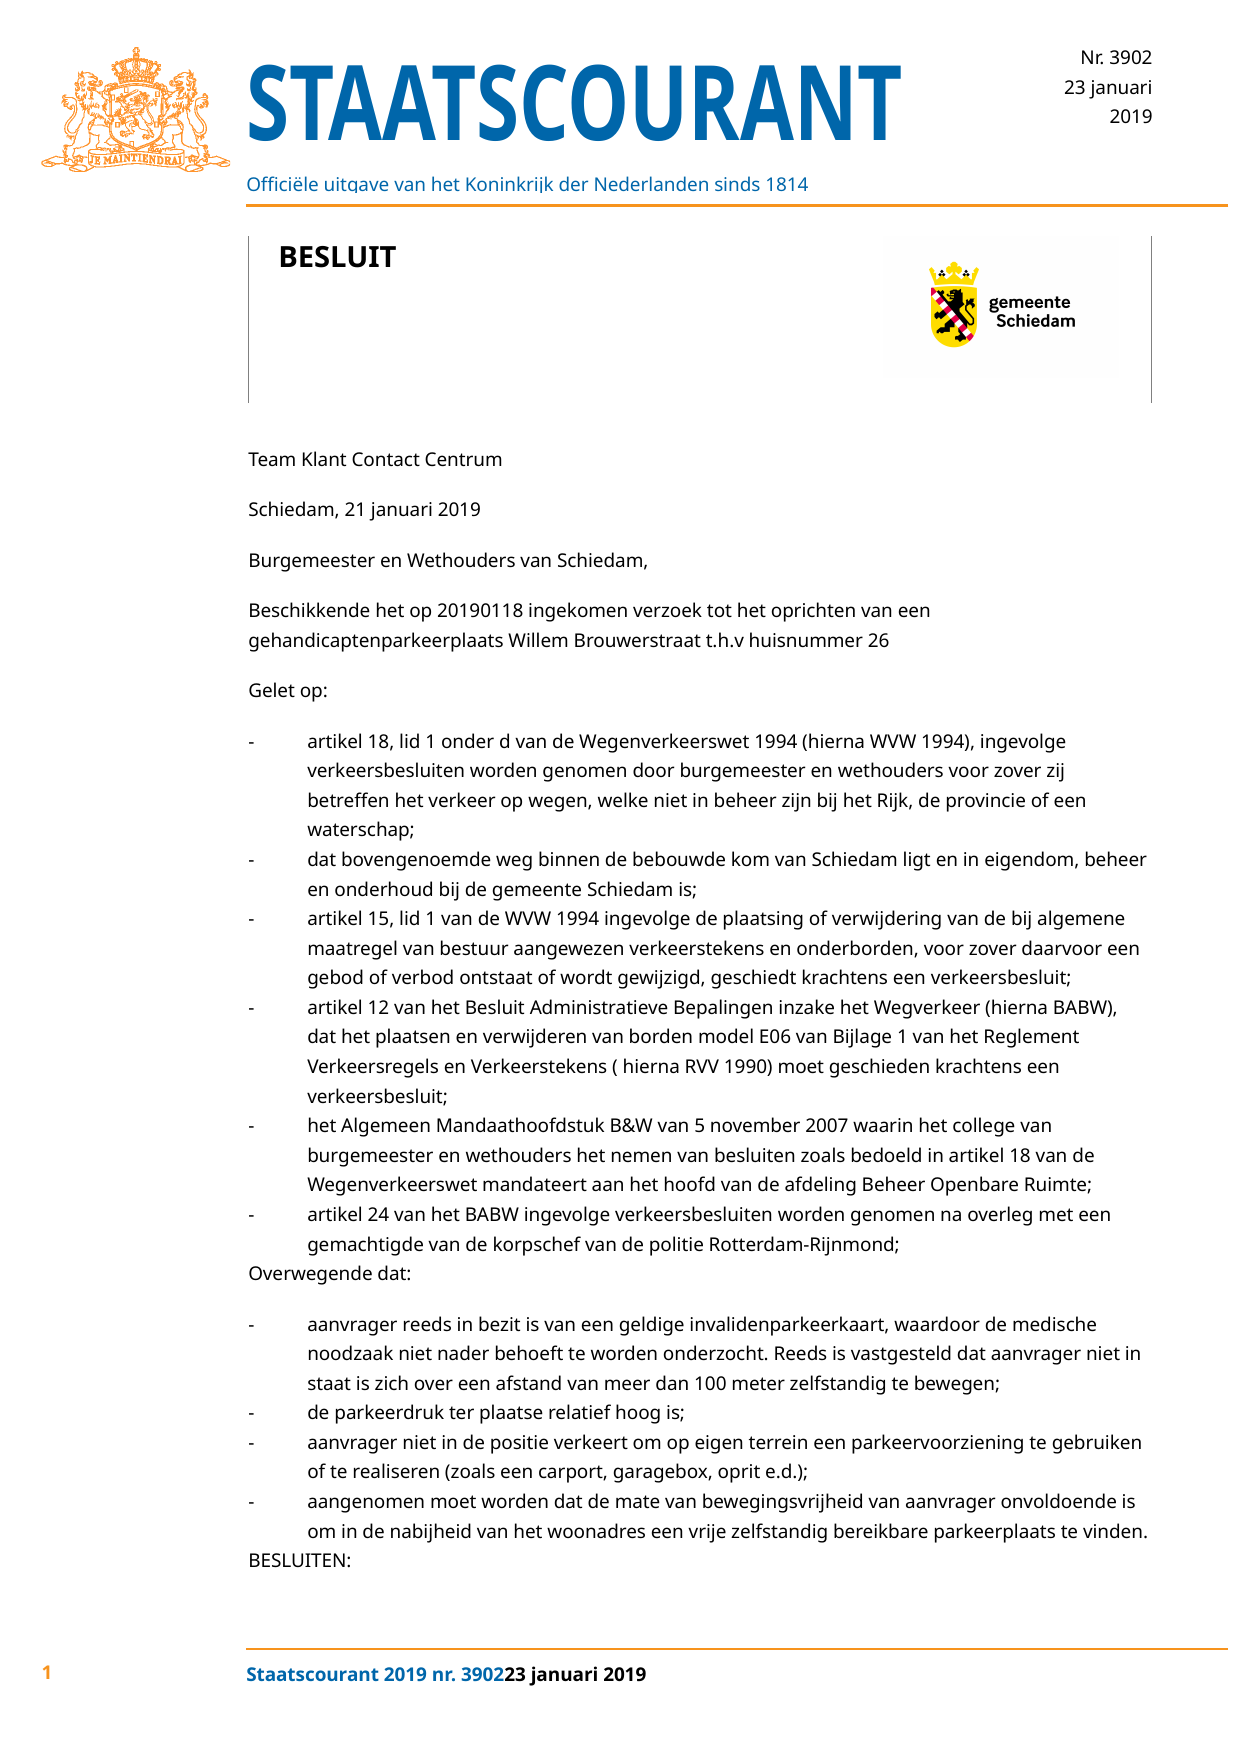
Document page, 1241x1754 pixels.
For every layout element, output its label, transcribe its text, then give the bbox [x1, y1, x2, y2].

list aangenomen moet worden dat de mate van bewegingsvrijheid van aanvrager onvoldoende is om in de nabijheid van het woonadres een vrije zelfstandig bereikbare parkeerplaats te vinden. [248, 1488, 1152, 1544]
list aanvrager niet in de positie verkeert om op eigen terrein een parkeervoorziening te gebruiken of te realiseren (zoals een carport, garagebox, oprit e.d.); [248, 1429, 1152, 1484]
text BESLUITEN: [248, 1547, 1152, 1573]
table_header [1119, 236, 1151, 377]
text Beschikkende het op 20190118 ingekomen verzoek tot het oprichten van een gehandicaptenparkeerplaats Willem Brouwerstraat t.h.v huisnummer 26 [248, 597, 1152, 653]
list artikel 18, lid 1 onder d van de Wegenverkeerswet 1994 (hierna WVW 1994), ingevolge verkeersbesluiten worden genomen door burgemeester en wethouders voor zover zij betreffen het verkeer op wegen, welke niet in beheer zijn bij het Rijk, de provincie of een waterschap; [248, 728, 1152, 842]
list aanvrager reeds in bezit is van een geldige invalidenparkeerkaart, waardoor de medische noodzaak niet nader behoeft te worden onderzocht. Reeds is vastgesteld dat aanvrager niet in staat is zich over een afstand van meer dan 100 meter zelfstandig te bewegen; [248, 1311, 1152, 1396]
picture [41, 47, 231, 172]
text Gelet op: [248, 677, 1152, 703]
text Burgemeester en Wethouders van Schiedam, [248, 547, 1152, 573]
table_header BESLUIT [249, 236, 850, 403]
picture [882, 236, 1119, 378]
list dat bovengenoemde weg binnen de bebouwde kom van Schiedam ligt en in eigendom, beheer en onderhoud bij de gemeente Schiedam is; [248, 846, 1152, 902]
list artikel 24 van het BABW ingevolge verkeersbesluiten worden genomen na overleg met een gemachtigde van de korpschef van de politie Rotterdam-Rijnmond; [248, 1201, 1152, 1257]
list het Algemeen Mandaathoofdstuk B&W van 5 november 2007 waarin het college van burgemeester en wethouders het nemen van besluiten zoals bedoeld in artikel 18 van de Wegenverkeerswet mandateert aan het hoofd van de afdeling Beheer Openbare Ruimte; [248, 1112, 1152, 1197]
list artikel 15, lid 1 van de WVW 1994 ingevolge de plaatsing of verwijdering van de bij algemene maatregel van bestuur aangewezen verkeerstekens en onderborden, voor zover daarvoor een gebod of verbod ontstaat of wordt gewijzigd, geschiedt krachtens een verkeersbesluit; [248, 905, 1152, 990]
text Overwegende dat: [248, 1260, 1152, 1286]
list de parkeerdruk ter plaatse relatief hoog is; [248, 1399, 1152, 1425]
table_header [850, 378, 1151, 403]
text Schiedam, 21 januari 2019 [248, 497, 1152, 522]
table_header [850, 236, 882, 377]
list artikel 12 van het Besluit Administratieve Bepalingen inzake het Wegverkeer (hierna BABW), dat het plaatsen en verwijderen van borden model E06 van Bijlage 1 van het Reglement Verkeersregels en Verkeerstekens ( hierna RVV 1990) moet geschieden krachtens een verkeersbesluit; [248, 994, 1152, 1109]
text Team Klant Contact Centrum [248, 446, 1152, 472]
